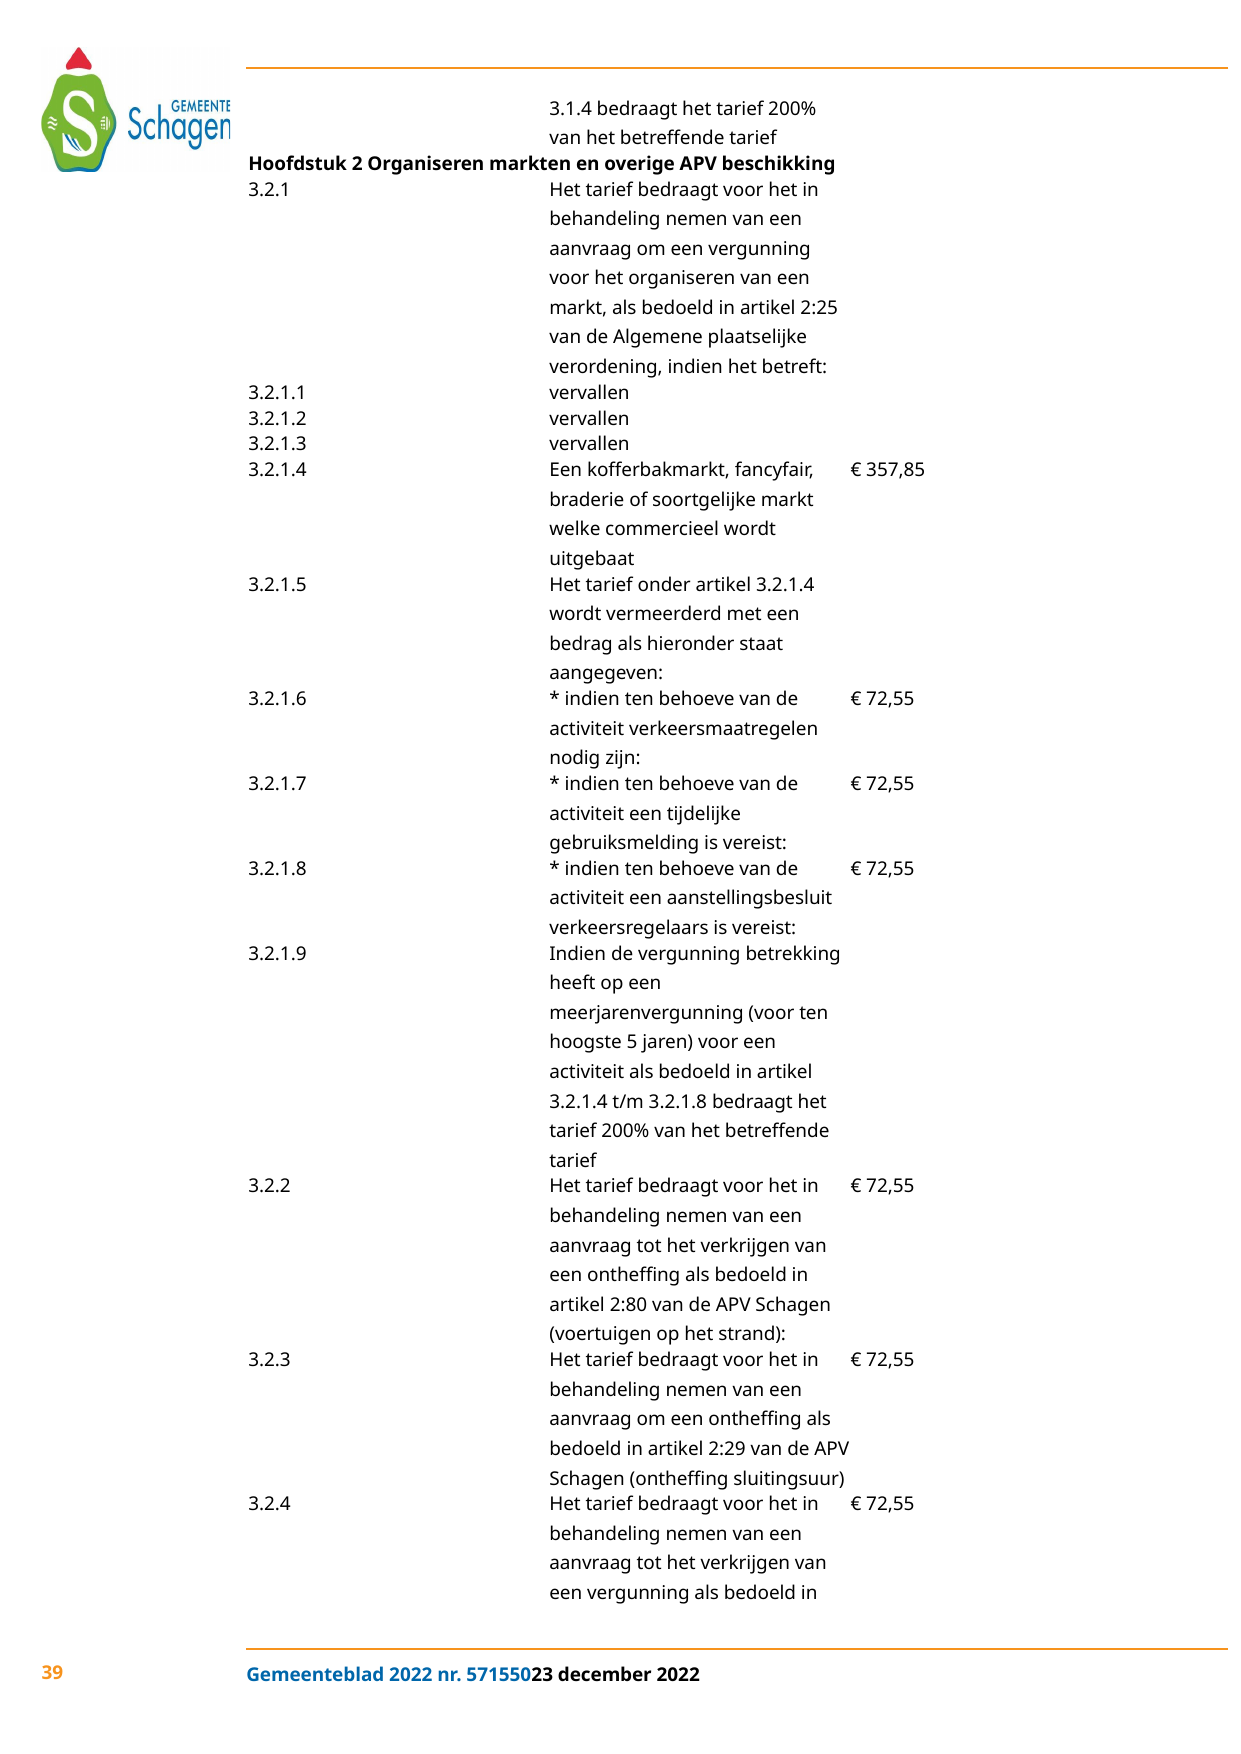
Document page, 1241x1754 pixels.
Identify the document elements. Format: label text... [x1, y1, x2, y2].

table_cell Het tarief bedraagt voor het in behandeling nemen van een aanvraag om een vergunning voor het organiseren van een markt, als bedoeld in artikel 2:25 van de Algemene plaatselijke verordening, indien het betreft: [549, 176, 850, 379]
table_cell [850, 405, 1152, 431]
table_cell vervallen [549, 431, 850, 456]
table_cell 3.2.1.1 [248, 379, 549, 405]
table_cell * indien ten behoeve van de activiteit een aanstellingsbesluit verkeersregelaars is vereist: [549, 855, 850, 940]
table_cell 3.2.1.5 [248, 571, 549, 685]
table_cell Een kofferbakmarkt, fancyfair, braderie of soortgelijke markt welke commercieel wordt uitgebaat [549, 456, 850, 571]
table_cell 3.2.1 [248, 176, 549, 379]
table_cell 3.2.1.4 [248, 456, 549, 571]
table_cell € 72,55 [850, 685, 1152, 770]
table_cell € 72,55 [850, 1346, 1152, 1490]
table_cell vervallen [549, 405, 850, 431]
table_cell vervallen [549, 379, 850, 405]
table_cell * indien ten behoeve van de activiteit een tijdelijke gebruiksmelding is vereist: [549, 770, 850, 855]
table_cell 3.1.4 bedraagt het tarief 200% van het betreffende tarief [549, 95, 850, 150]
picture [41, 47, 231, 172]
table_cell [850, 176, 1152, 379]
table_cell € 72,55 [850, 770, 1152, 855]
table_cell € 357,85 [850, 456, 1152, 571]
table_cell 3.2.1.6 [248, 685, 549, 770]
table_cell Het tarief onder artikel 3.2.1.4 wordt vermeerderd met een bedrag als hieronder staat aangegeven: [549, 571, 850, 685]
table_cell [248, 95, 549, 150]
table_cell 3.2.1.9 [248, 940, 549, 1173]
table_cell 3.2.1.2 [248, 405, 549, 431]
table_cell 3.2.4 [248, 1490, 549, 1605]
table_cell 3.2.3 [248, 1346, 549, 1490]
table_cell [850, 571, 1152, 685]
table_cell Het tarief bedraagt voor het in behandeling nemen van een aanvraag tot het verkrijgen van een ontheffing als bedoeld in artikel 2:80 van de APV Schagen (voertuigen op het strand): [549, 1173, 850, 1346]
table_cell Indien de vergunning betrekking heeft op een meerjarenvergunning (voor ten hoogste 5 jaren) voor een activiteit als bedoeld in artikel 3.2.1.4 t/m 3.2.1.8 bedraagt het tarief 200% van het betreffende tarief [549, 940, 850, 1173]
table_cell * indien ten behoeve van de activiteit verkeersmaatregelen nodig zijn: [549, 685, 850, 770]
table_cell Het tarief bedraagt voor het in behandeling nemen van een aanvraag tot het verkrijgen van een vergunning als bedoeld in [549, 1490, 850, 1605]
table_cell € 72,55 [850, 1490, 1152, 1605]
table_cell [850, 379, 1152, 405]
table_cell [850, 431, 1152, 456]
table_cell Hoofdstuk 2 Organiseren markten en overige APV beschikking [248, 150, 1152, 176]
table_cell 3.2.1.3 [248, 431, 549, 456]
table_cell 3.2.1.7 [248, 770, 549, 855]
table_cell [850, 95, 1152, 150]
table_cell Het tarief bedraagt voor het in behandeling nemen van een aanvraag om een ontheffing als bedoeld in artikel 2:29 van de APV Schagen (ontheffing sluitingsuur) [549, 1346, 850, 1490]
table_cell 3.2.1.8 [248, 855, 549, 940]
table_cell 3.2.2 [248, 1173, 549, 1346]
table_cell € 72,55 [850, 1173, 1152, 1346]
table_cell [850, 940, 1152, 1173]
table_cell € 72,55 [850, 855, 1152, 940]
